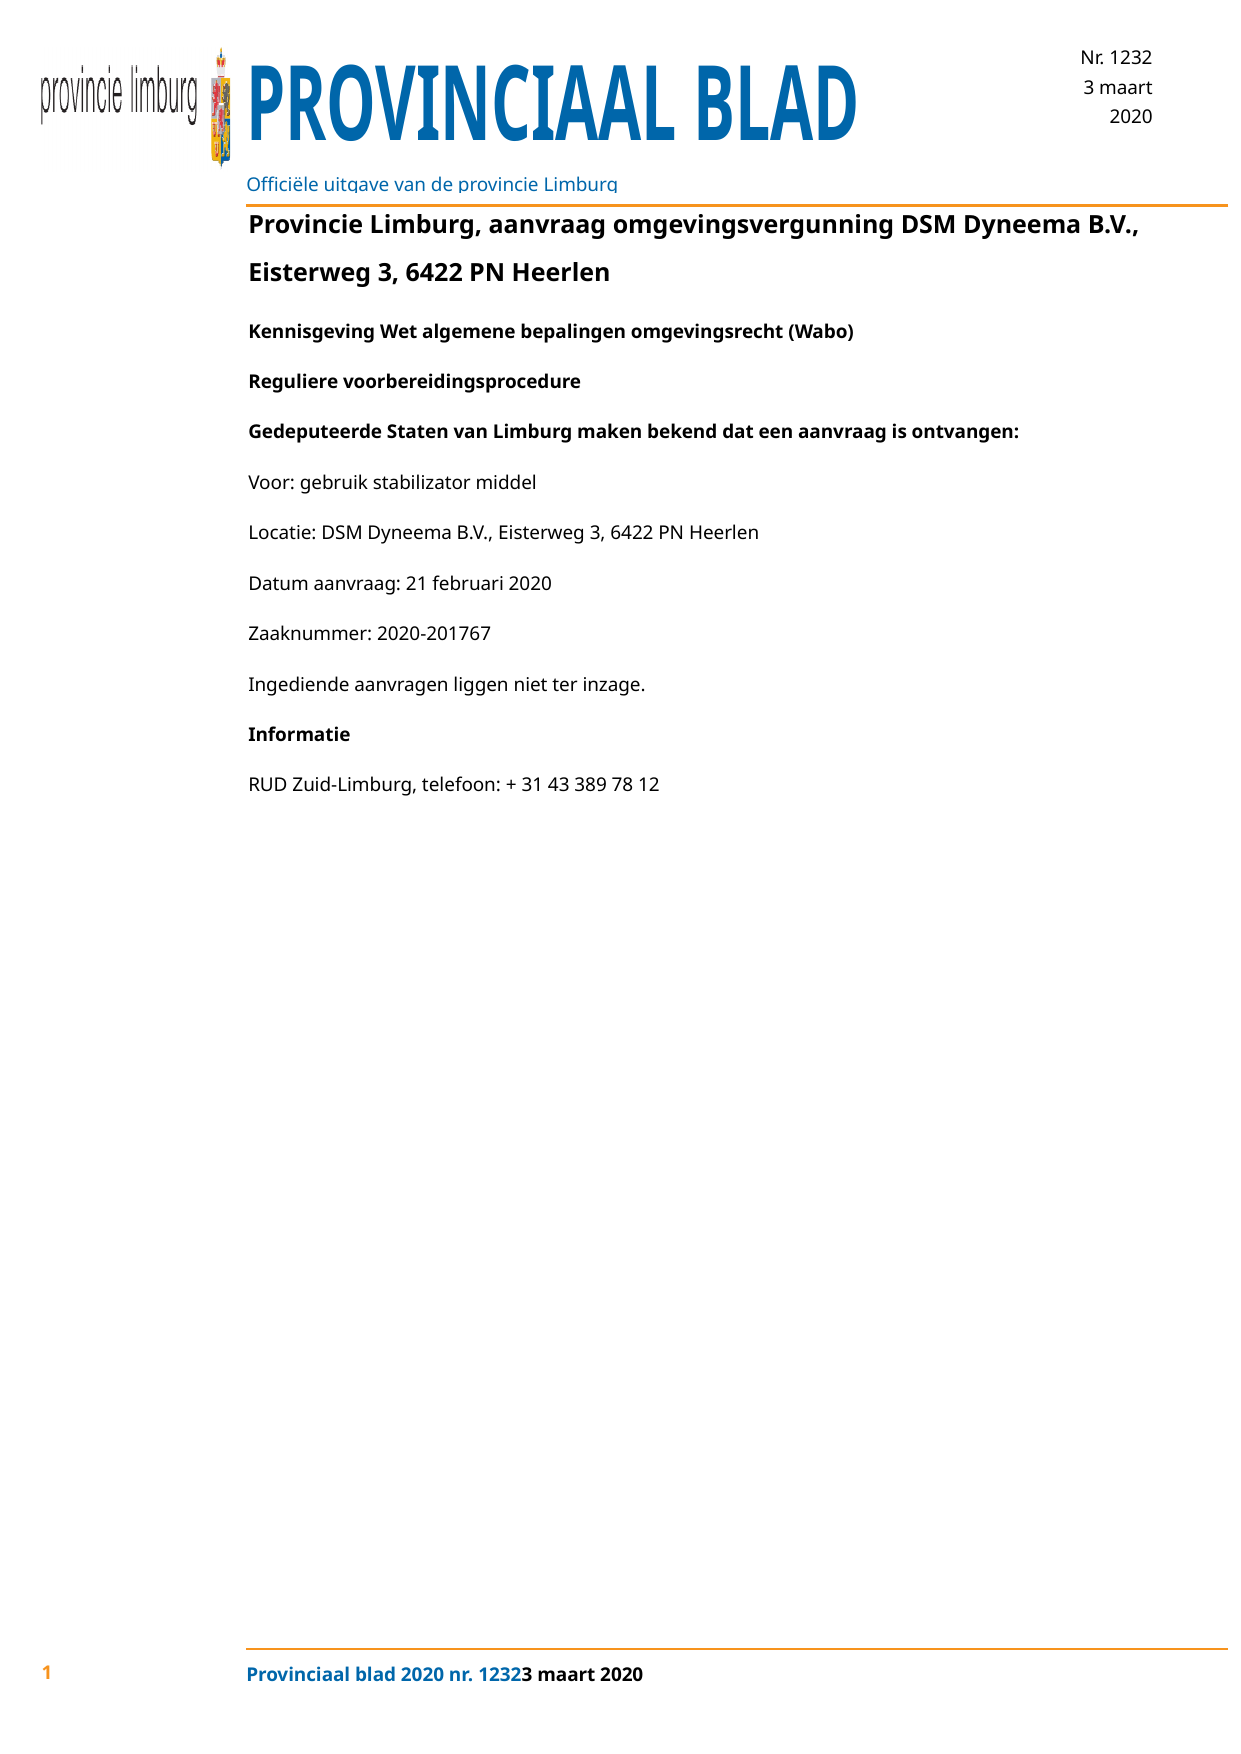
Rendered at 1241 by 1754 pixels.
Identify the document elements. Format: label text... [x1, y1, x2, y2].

text Zaaknummer: 2020-201767 [248, 620, 1152, 646]
text Locatie: DSM Dyneema B.V., Eisterweg 3, 6422 PN Heerlen [248, 519, 1152, 545]
text Provincie Limburg, aanvraag omgevingsvergunning DSM Dyneema B.V., Eisterweg 3, 6422 PN Heerlen [248, 207, 1152, 288]
text Datum aanvraag: 21 februari 2020 [248, 570, 1152, 596]
text Gedeputeerde Staten van Limburg maken bekend dat een aanvraag is ontvangen: [248, 419, 1152, 444]
text Reguliere voorbereidingsprocedure [248, 368, 1152, 394]
picture [41, 47, 231, 172]
text RUD Zuid-Limburg, telefoon: + 31 43 389 78 12 [248, 772, 1152, 797]
text Ingediende aanvragen liggen niet ter inzage. [248, 671, 1152, 697]
text Informatie [248, 721, 1152, 747]
text Kennisgeving Wet algemene bepalingen omgevingsrecht (Wabo) [248, 318, 1152, 344]
text Voor: gebruik stabilizator middel [248, 469, 1152, 495]
